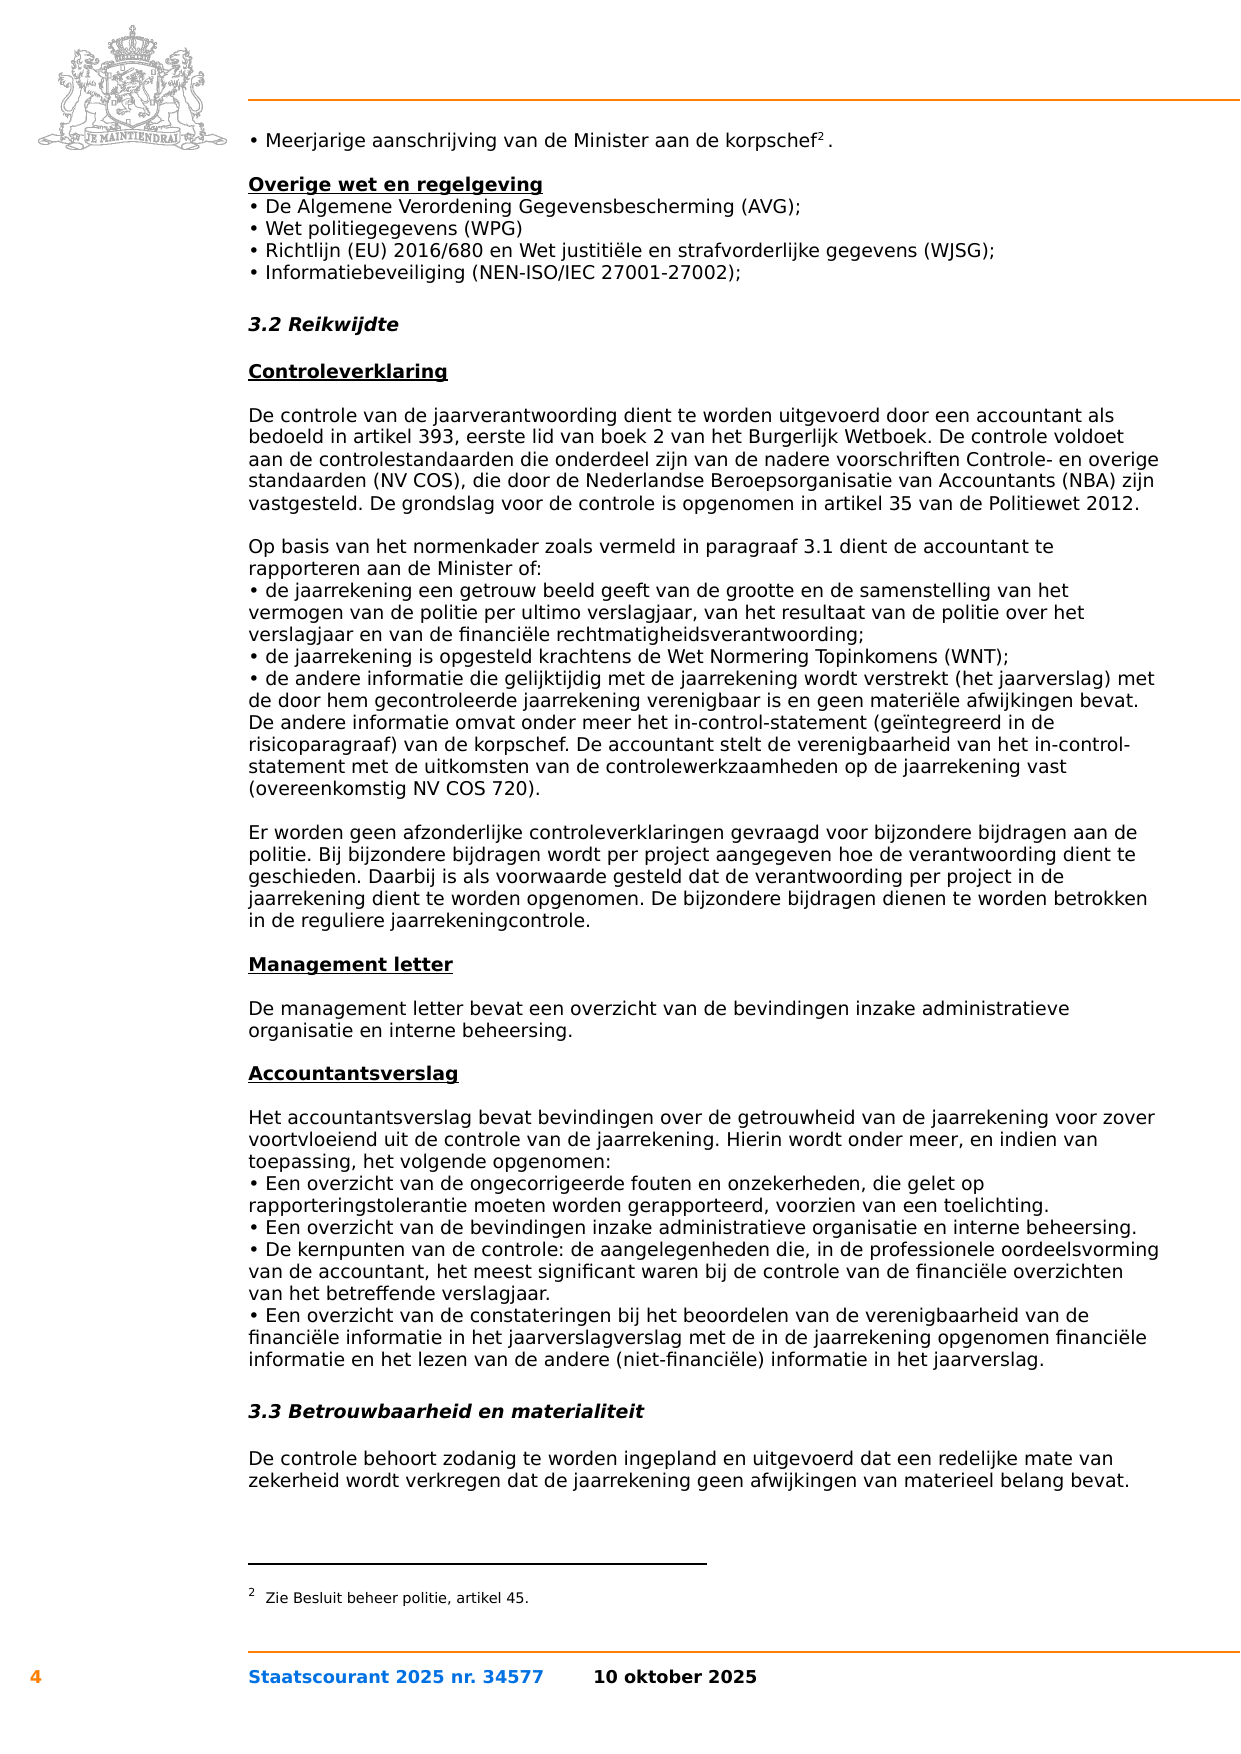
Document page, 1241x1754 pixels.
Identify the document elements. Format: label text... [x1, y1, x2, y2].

subtitle 3.2 Reikwijdte [248, 314, 1163, 336]
text De controle behoort zodanig te worden ingepland en uitgevoerd dat een redelijke mate van zekerheid wordt verkregen dat de jaarrekening geen afwijkingen van materieel belang bevat. [248, 1448, 1163, 1492]
picture [38, 25, 227, 150]
subtitle 3.3 Betrouwbaarheid en materialiteit [248, 1401, 1163, 1423]
text • Meerjarige aanschrijving van de Minister aan de korpschef. [248, 130, 1163, 152]
subtitle Management letter [248, 954, 1163, 976]
text • Een overzicht van de bevindingen inzake administratieve organisatie en interne beheersing. [248, 1217, 1163, 1239]
text • Een overzicht van de ongecorrigeerde fouten en onzekerheden, die gelet op rapporteringstolerantie moeten worden gerapporteerd, voorzien van een toelichting. [248, 1173, 1163, 1217]
subtitle Controleverklaring [248, 361, 1163, 383]
text • de jaarrekening een getrouw beeld geeft van de grootte en de samenstelling van het vermogen van de politie per ultimo verslagjaar, van het resultaat van de politie over het verslagjaar en van de financiële rechtmatigheidsverantwoording; [248, 580, 1163, 646]
text • Wet politiegegevens (WPG) [248, 218, 1163, 240]
text Het accountantsverslag bevat bevindingen over de getrouwheid van de jaarrekening voor zover voortvloeiend uit de controle van de jaarrekening. Hierin wordt onder meer, en indien van toepassing, het volgende opgenomen: [248, 1107, 1163, 1173]
subtitle Overige wet en regelgeving [248, 174, 1163, 196]
text Er worden geen afzonderlijke controleverklaringen gevraagd voor bijzondere bijdragen aan de politie. Bij bijzondere bijdragen wordt per project aangegeven hoe de verantwoording dient te geschieden. Daarbij is als voorwaarde gesteld dat de verantwoording per project in de jaarrekening dient te worden opgenomen. De bijzondere bijdragen dienen te worden betrokken in de reguliere jaarrekeningcontrole. [248, 822, 1163, 932]
text • Een overzicht van de constateringen bij het beoordelen van de verenigbaarheid van de financiële informatie in het jaarverslagverslag met de in de jaarrekening opgenomen financiële informatie en het lezen van de andere (niet-financiële) informatie in het jaarverslag. [248, 1305, 1163, 1371]
text • Richtlijn (EU) 2016/680 en Wet justitiële en strafvorderlijke gegevens (WJSG); [248, 240, 1163, 262]
text • de jaarrekening is opgesteld krachtens de Wet Normering Topinkomens (WNT); [248, 646, 1163, 668]
text Zie Besluit beheer politie, artikel 45. [248, 1586, 1163, 1608]
text De controle van de jaarverantwoording dient te worden uitgevoerd door een accountant als bedoeld in artikel 393, eerste lid van boek 2 van het Burgerlijk Wetboek. De controle voldoet aan de controlestandaarden die onderdeel zijn van de nadere voorschriften Controle- en overige standaarden (NV COS), die door de Nederlandse Beroepsorganisatie van Accountants (NBA) zijn vastgesteld. De grondslag voor de controle is opgenomen in artikel 35 van de Politiewet 2012. [248, 404, 1163, 514]
text Op basis van het normenkader zoals vermeld in paragraaf 3.1 dient de accountant te rapporteren aan de Minister of: [248, 536, 1163, 580]
text De management letter bevat een overzicht van de bevindingen inzake administratieve organisatie en interne beheersing. [248, 997, 1163, 1041]
text • De Algemene Verordening Gegevensbescherming (AVG); [248, 196, 1163, 218]
text • de andere informatie die gelijktijdig met de jaarrekening wordt verstrekt (het jaarverslag) met de door hem gecontroleerde jaarrekening verenigbaar is en geen materiële afwijkingen bevat. De andere informatie omvat onder meer het in-control-statement (geïntegreerd in de risicoparagraaf) van de korpschef. De accountant stelt de verenigbaarheid van het in-control-statement met de uitkomsten van de controlewerkzaamheden op de jaarrekening vast (overeenkomstig NV COS 720). [248, 668, 1163, 800]
text • De kernpunten van de controle: de aangelegenheden die, in de professionele oordeelsvorming van de accountant, het meest significant waren bij de controle van de financiële overzichten van het betreffende verslagjaar. [248, 1239, 1163, 1305]
subtitle Accountantsverslag [248, 1063, 1163, 1085]
text • Informatiebeveiliging (NEN-ISO/IEC 27001-27002); [248, 262, 1163, 284]
